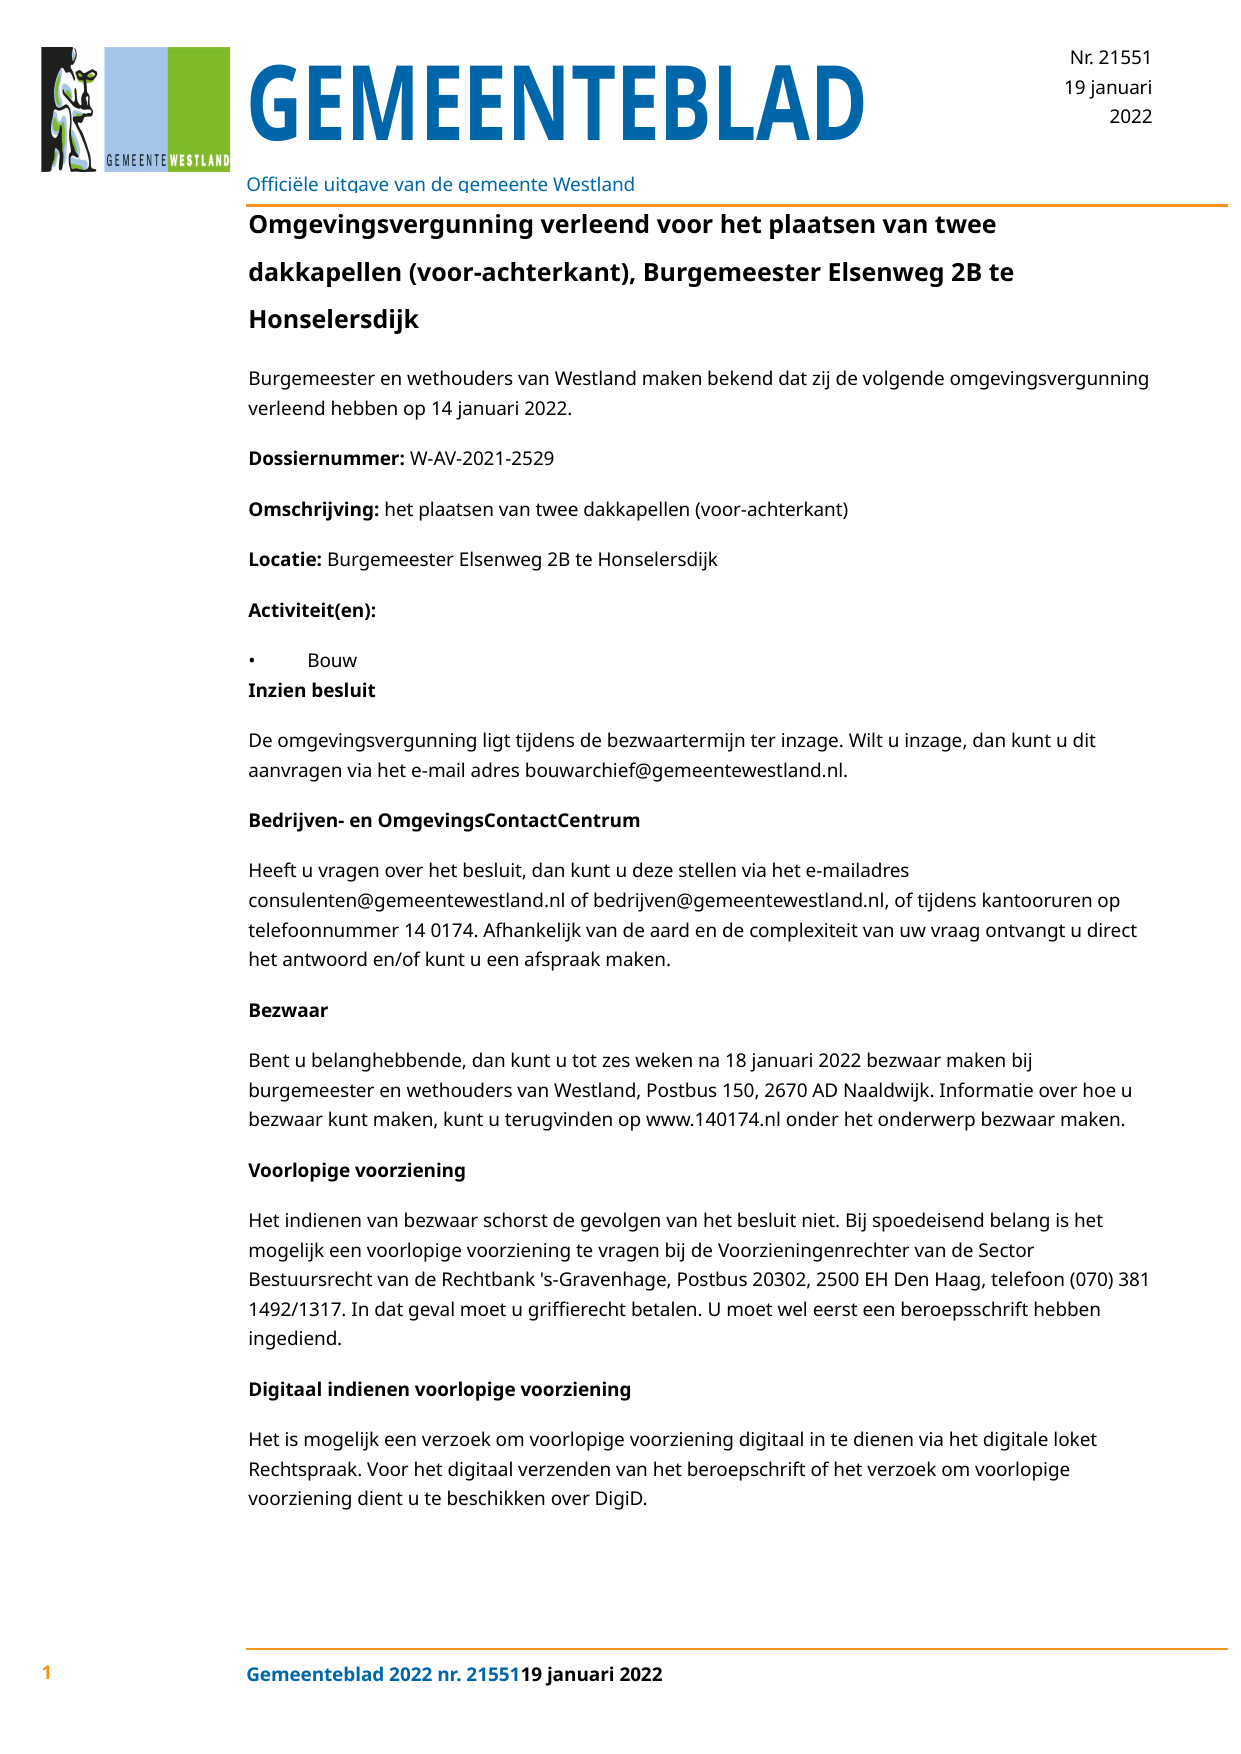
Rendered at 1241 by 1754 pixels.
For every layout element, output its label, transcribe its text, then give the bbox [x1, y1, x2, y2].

picture [41, 47, 231, 172]
text Locatie: Burgemeester Elsenweg 2B te Honselersdijk [248, 546, 1152, 572]
text Heeft u vragen over het besluit, dan kunt u deze stellen via het e-mailadres consulenten@gemeentewestland.nl of bedrijven@gemeentewestland.nl, of tijdens kantooruren op telefoonnummer 14 0174. Afhankelijk van de aard en de complexiteit van uw vraag ontvangt u direct het antwoord en/of kunt u een afspraak maken. [248, 858, 1152, 972]
list Bouw [248, 647, 1152, 673]
text Digitaal indienen voorlopige voorziening [248, 1376, 1152, 1402]
text Het indienen van bezwaar schorst de gevolgen van het besluit niet. Bij spoedeisend belang is het mogelijk een voorlopige voorziening te vragen bij de Voorzieningenrechter van de Sector Bestuursrecht van de Rechtbank 's-Gravenhage, Postbus 20302, 2500 EH Den Haag, telefoon (070) 381 1492/1317. In dat geval moet u griffierecht betalen. U moet wel eerst een beroepsschrift hebben ingediend. [248, 1207, 1152, 1351]
text Bezwaar [248, 997, 1152, 1022]
text Burgemeester en wethouders van Westland maken bekend dat zij de volgende omgevingsvergunning verleend hebben op 14 januari 2022. [248, 366, 1152, 421]
text Activiteit(en): [248, 597, 1152, 622]
text De omgevingsvergunning ligt tijdens de bezwaartermijn ter inzage. Wilt u inzage, dan kunt u dit aanvragen via het e-mail adres bouwarchief@gemeentewestland.nl. [248, 727, 1152, 782]
text Voorlopige voorziening [248, 1157, 1152, 1182]
text Omschrijving: het plaatsen van twee dakkapellen (voor-achterkant) [248, 496, 1152, 522]
text Omgevingsvergunning verleend voor het plaatsen van twee dakkapellen (voor-achterkant), Burgemeester Elsenweg 2B te Honselersdijk [248, 207, 1152, 336]
text Inzien besluit [248, 677, 1152, 702]
text Dossiernummer: W-AV-2021-2529 [248, 446, 1152, 471]
text Bedrijven- en OmgevingsContactCentrum [248, 807, 1152, 833]
text Het is mogelijk een verzoek om voorlopige voorziening digitaal in te dienen via het digitale loket Rechtspraak. Voor het digitaal verzenden van het beroepschrift of het verzoek om voorlopige voorziening dient u te beschikken over DigiD. [248, 1426, 1152, 1511]
text Bent u belanghebbende, dan kunt u tot zes weken na 18 januari 2022 bezwaar maken bij burgemeester en wethouders van Westland, Postbus 150, 2670 AD Naaldwijk. Informatie over hoe u bezwaar kunt maken, kunt u terugvinden op www.140174.nl onder het onderwerp bezwaar maken. [248, 1047, 1152, 1132]
